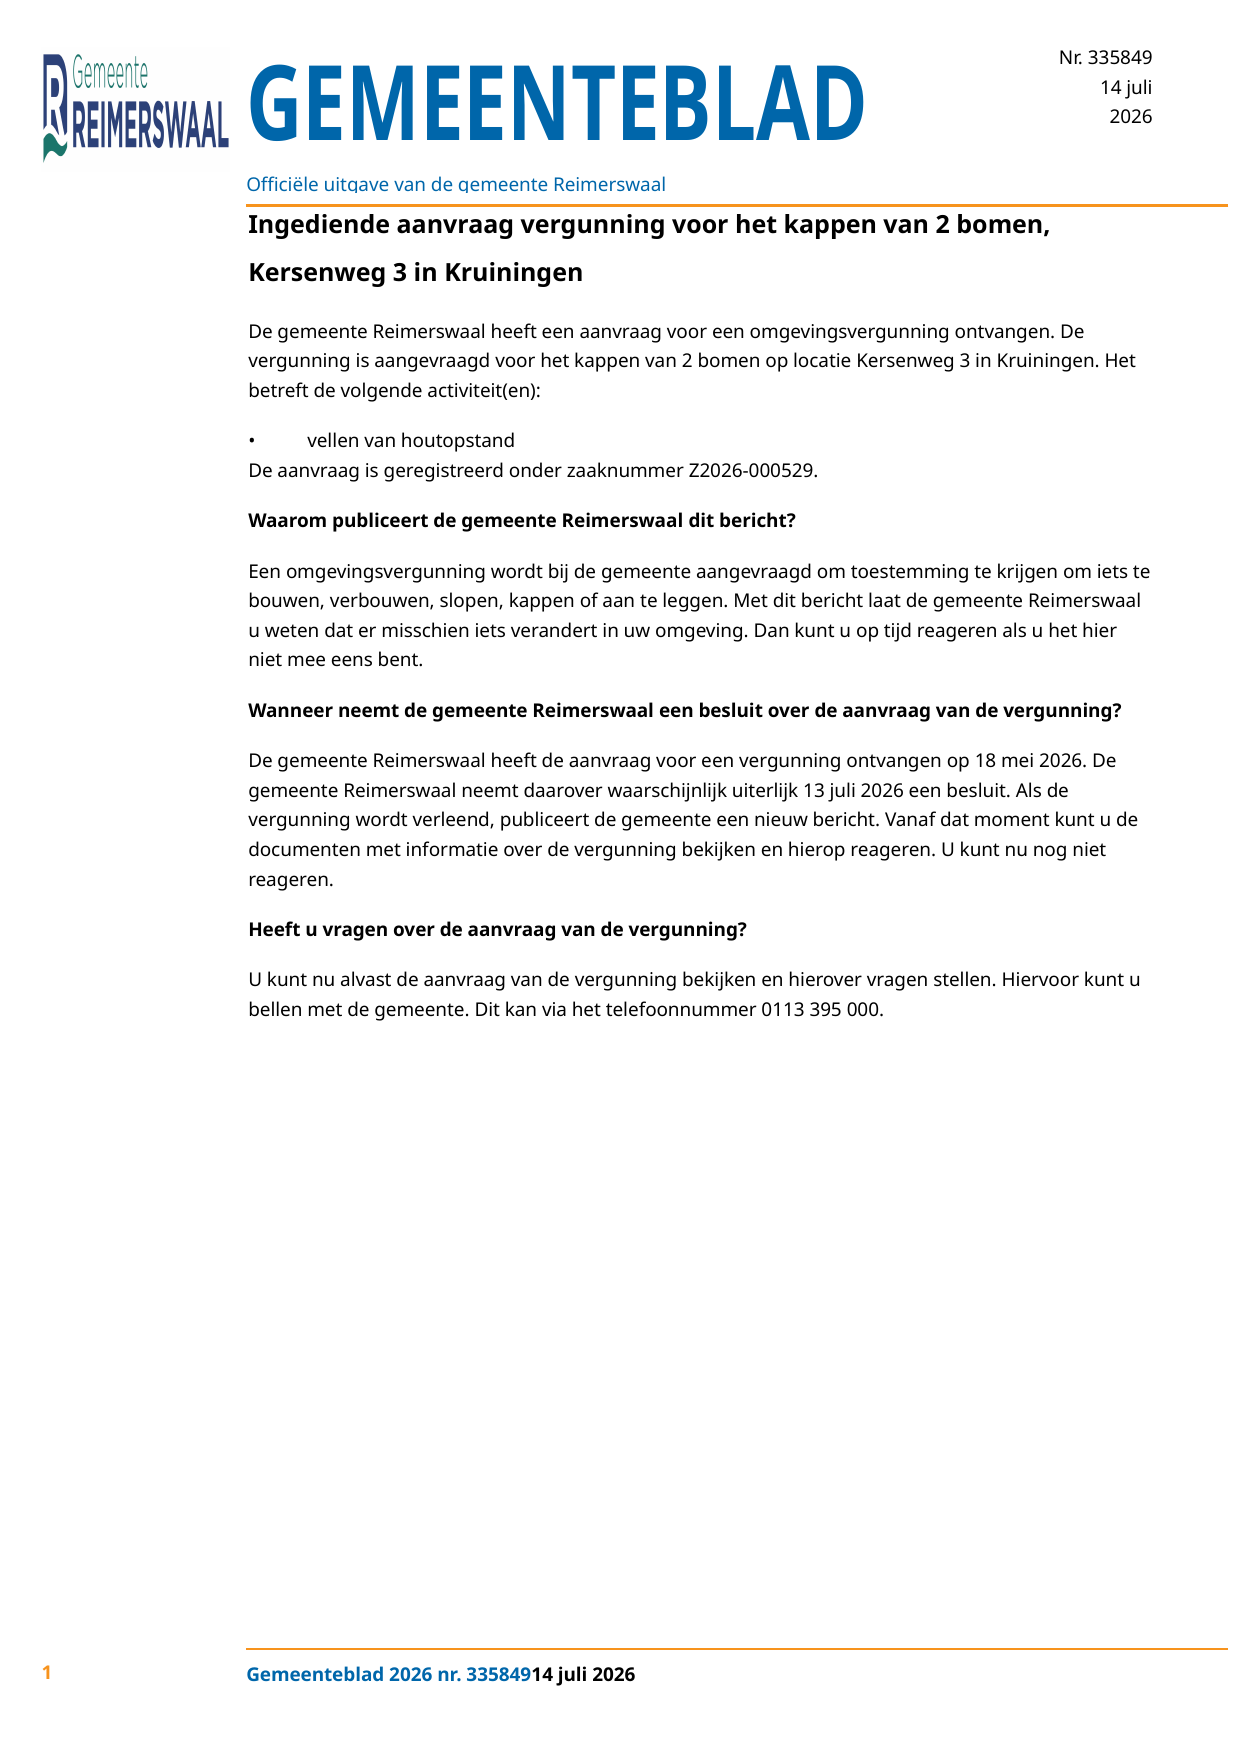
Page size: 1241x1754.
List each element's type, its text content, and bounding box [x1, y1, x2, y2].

text Een omgevingsvergunning wordt bij de gemeente aangevraagd om toestemming te krijgen om iets te bouwen, verbouwen, slopen, kappen of aan te leggen. Met dit bericht laat de gemeente Reimerswaal u weten dat er misschien iets verandert in uw omgeving. Dan kunt u op tijd reageren als u het hier niet mee eens bent. [248, 558, 1152, 672]
text Heeft u vragen over de aanvraag van de vergunning? [248, 916, 1152, 942]
text Wanneer neemt de gemeente Reimerswaal een besluit over de aanvraag van de vergunning? [248, 697, 1152, 723]
text De aanvraag is geregistreerd onder zaaknummer Z2026-000529. [248, 457, 1152, 483]
text De gemeente Reimerswaal heeft de aanvraag voor een vergunning ontvangen op 18 mei 2026. De gemeente Reimerswaal neemt daarover waarschijnlijk uiterlijk 13 juli 2026 een besluit. Als de vergunning wordt verleend, publiceert de gemeente een nieuw bericht. Vanaf dat moment kunt u de documenten met informatie over de vergunning bekijken en hierop reageren. U kunt nu nog niet reageren. [248, 747, 1152, 892]
list vellen van houtopstand [248, 427, 1152, 453]
text De gemeente Reimerswaal heeft een aanvraag voor een omgevingsvergunning ontvangen. De vergunning is aangevraagd voor het kappen van 2 bomen op locatie Kersenweg 3 in Kruiningen. Het betreft de volgende activiteit(en): [248, 318, 1152, 403]
text Ingediende aanvraag vergunning voor het kappen van 2 bomen, Kersenweg 3 in Kruiningen [248, 207, 1152, 288]
text U kunt nu alvast de aanvraag van de vergunning bekijken en hierover vragen stellen. Hiervoor kunt u bellen met de gemeente. Dit kan via het telefoonnummer 0113 395 000. [248, 967, 1152, 1022]
text Waarom publiceert de gemeente Reimerswaal dit bericht? [248, 507, 1152, 533]
picture [41, 47, 231, 172]
